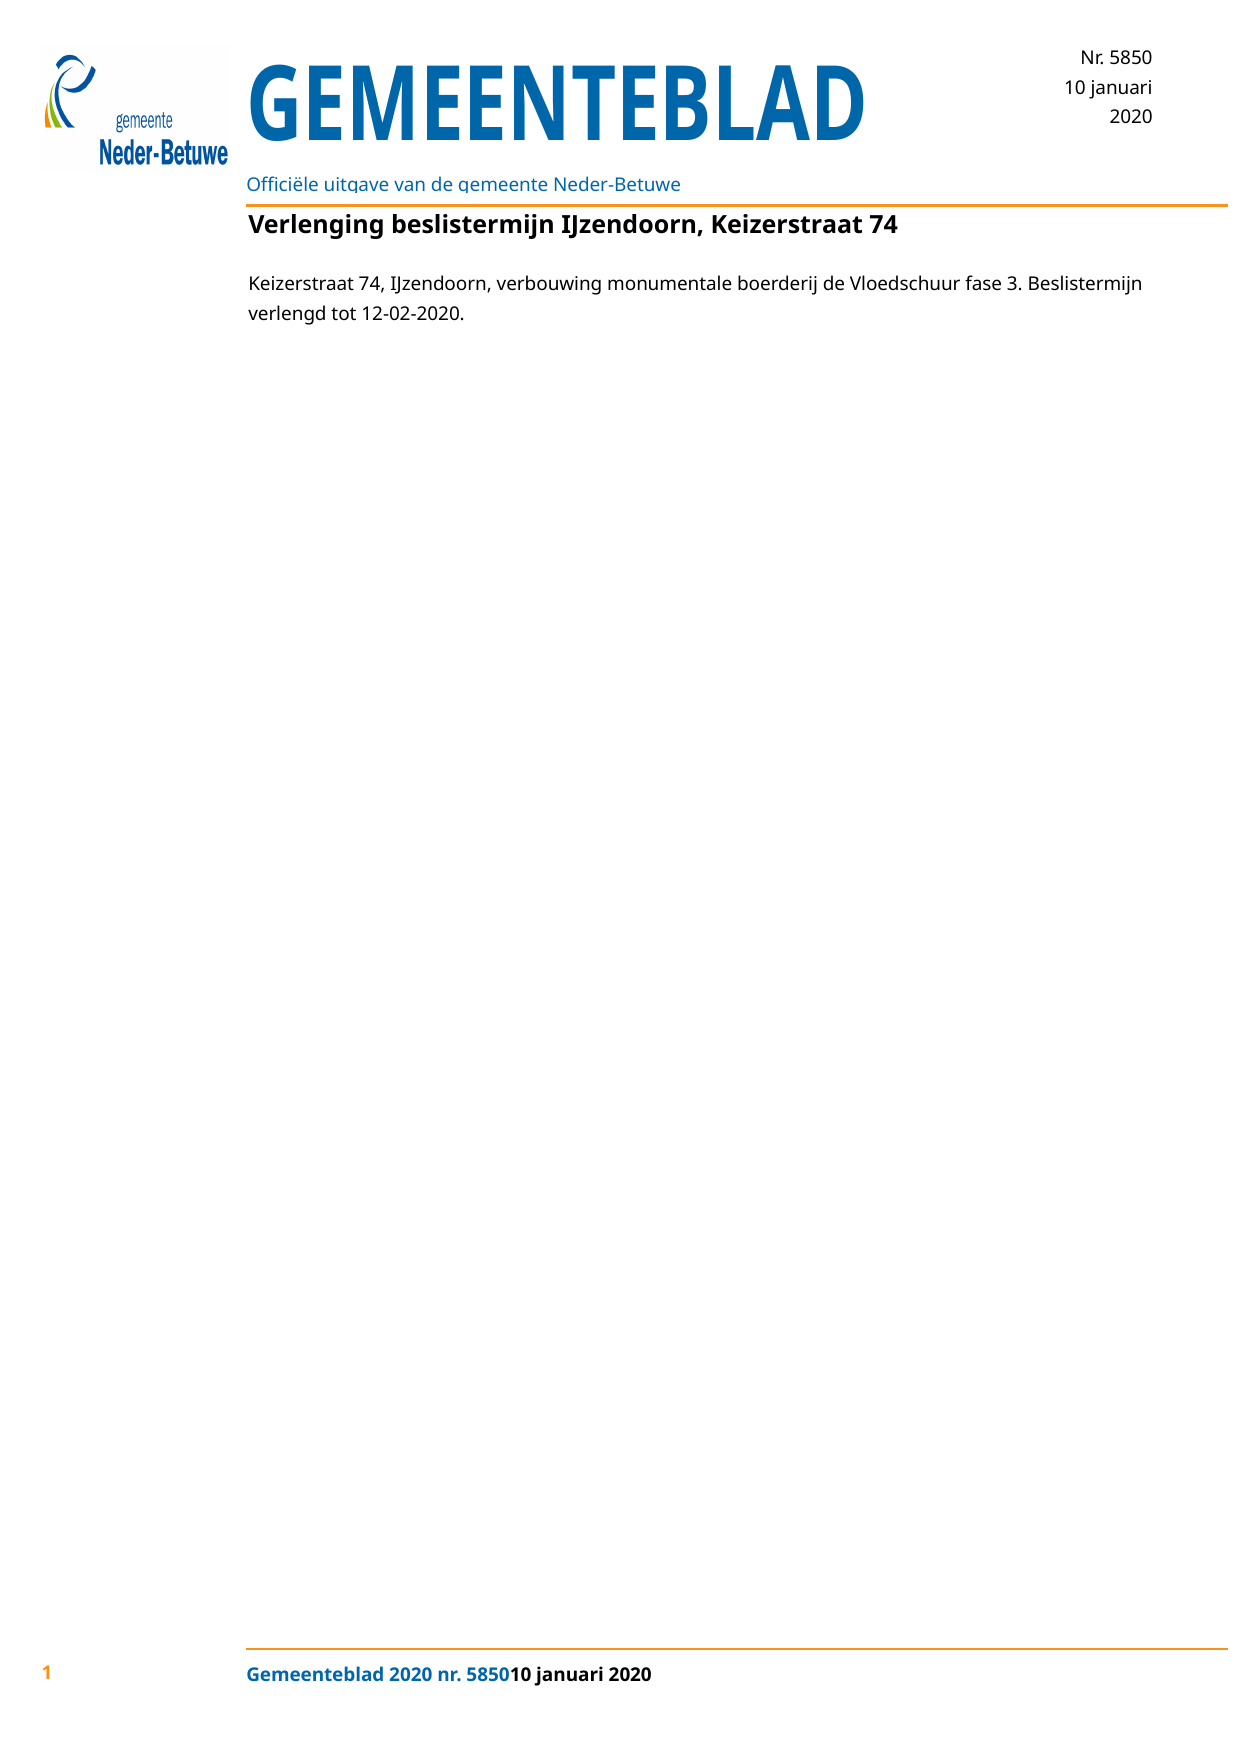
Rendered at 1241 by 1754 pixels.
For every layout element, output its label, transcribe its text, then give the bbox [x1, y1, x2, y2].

picture [41, 47, 231, 172]
text Verlenging beslistermijn IJzendoorn, Keizerstraat 74 [248, 207, 1152, 241]
text Keizerstraat 74, IJzendoorn, verbouwing monumentale boerderij de Vloedschuur fase 3. Beslistermijn verlengd tot 12-02-2020. [248, 270, 1152, 326]
